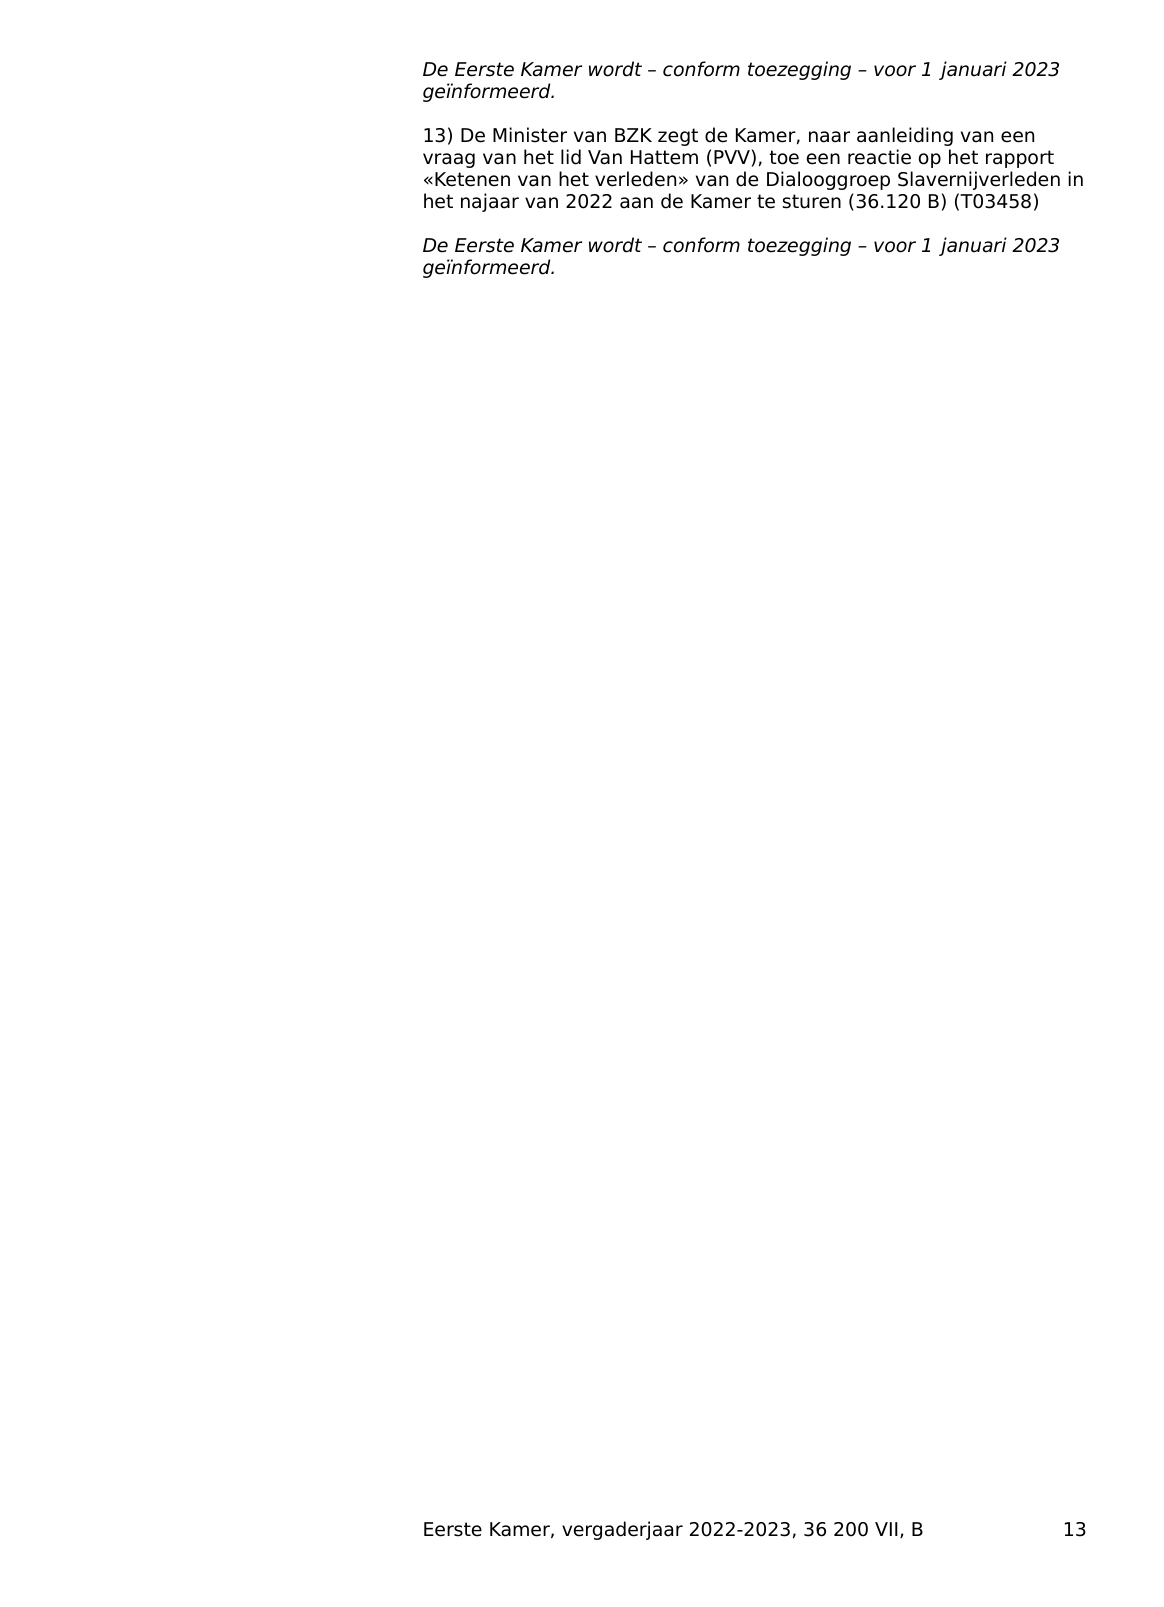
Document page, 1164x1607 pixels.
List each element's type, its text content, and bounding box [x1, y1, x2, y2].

text De Eerste Kamer wordt – conform toezegging – voor 1 januari 2023 geïnformeerd. [422, 59, 1087, 103]
text 13) De Minister van BZK zegt de Kamer, naar aanleiding van een vraag van het lid Van Hattem (PVV), toe een reactie op het rapport «Ketenen van het verleden» van de Dialooggroep Slavernijverleden in het najaar van 2022 aan de Kamer te sturen (36.120 B) (T03458) [422, 125, 1087, 213]
text De Eerste Kamer wordt – conform toezegging – voor 1 januari 2023 geïnformeerd. [422, 235, 1087, 279]
